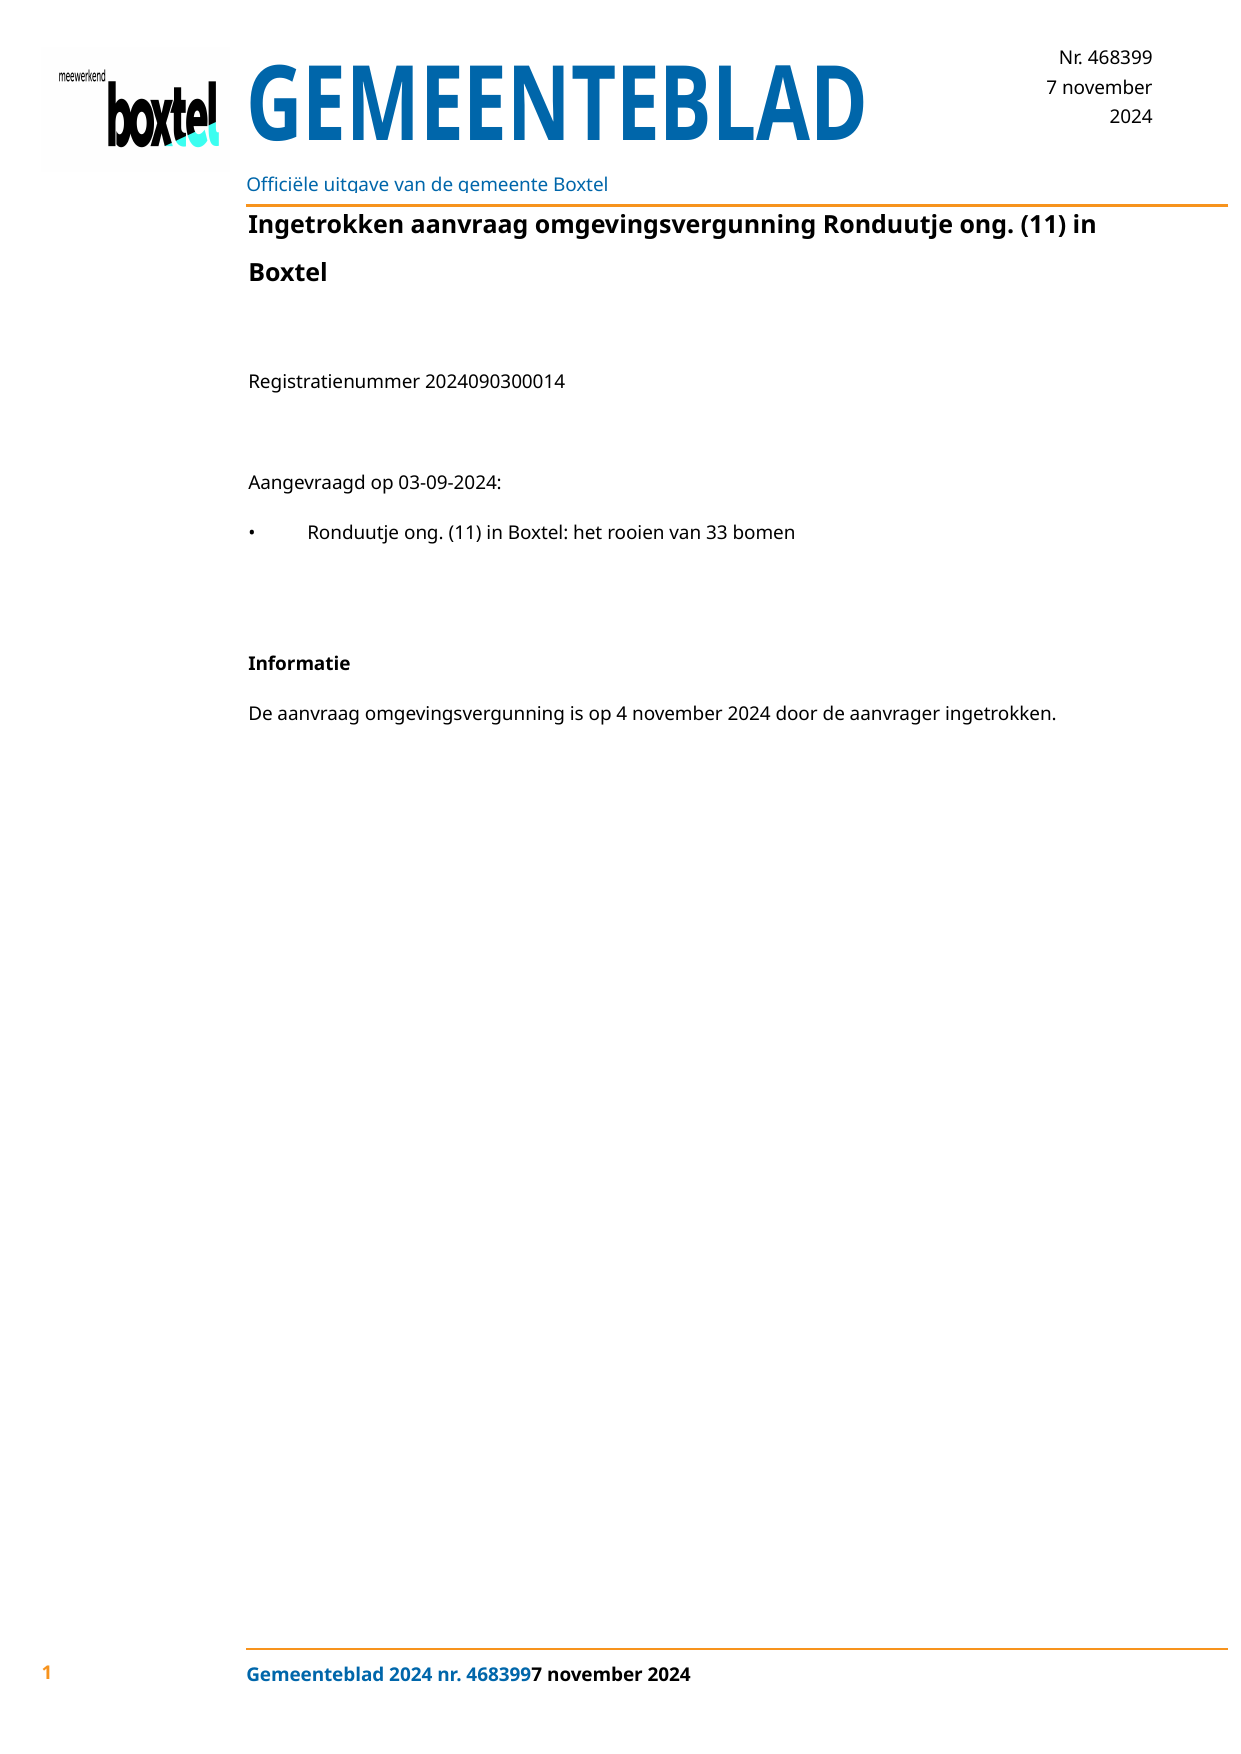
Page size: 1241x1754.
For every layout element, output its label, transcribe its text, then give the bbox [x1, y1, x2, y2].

text De aanvraag omgevingsvergunning is op 4 november 2024 door de aanvrager ingetrokken. [248, 700, 1152, 726]
text Informatie [248, 650, 1152, 676]
text Aangevraagd op 03-09-2024: [248, 469, 1152, 495]
list Ronduutje ong. (11) in Boxtel: het rooien van 33 bomen [248, 519, 1152, 545]
text Ingetrokken aanvraag omgevingsvergunning Ronduutje ong. (11) in Boxtel [248, 207, 1152, 288]
picture [41, 47, 231, 172]
text Registratienummer 2024090300014 [248, 368, 1152, 394]
